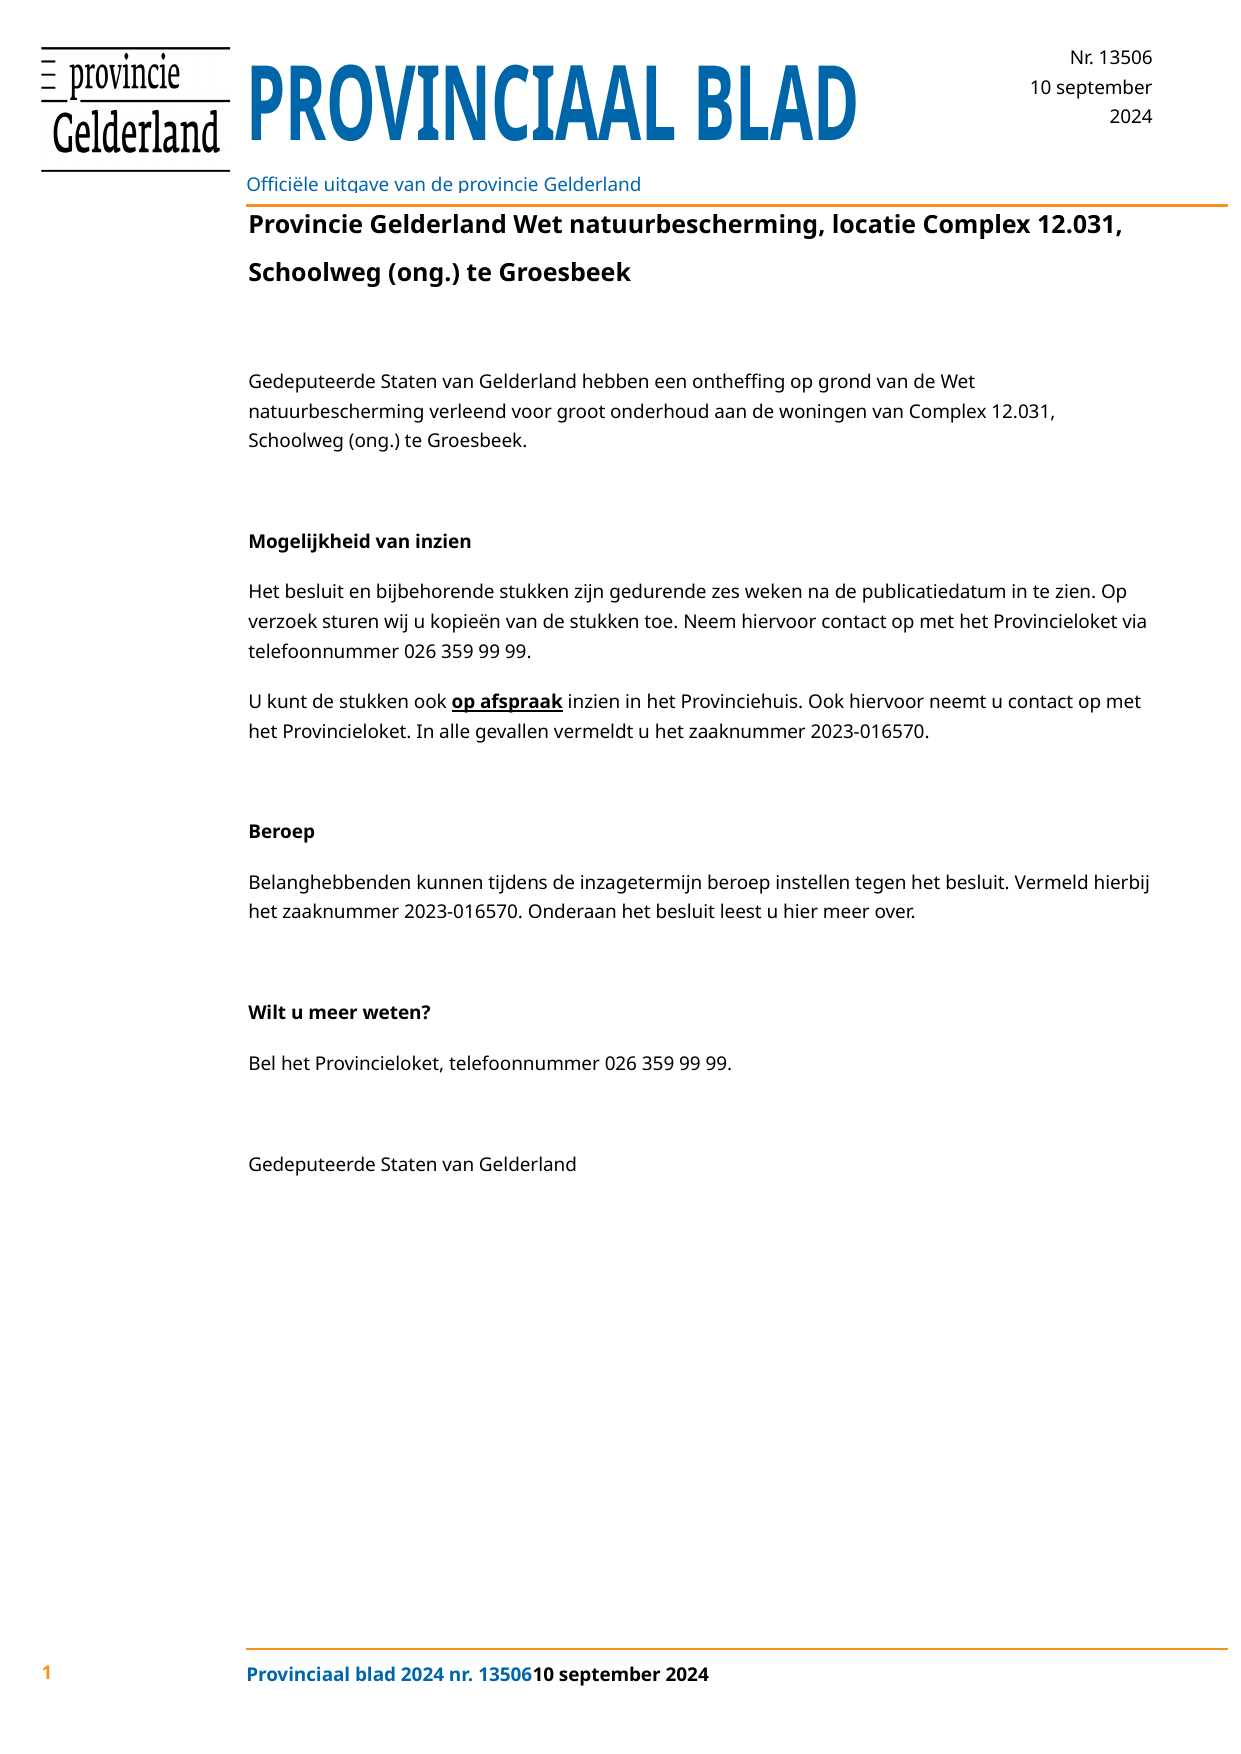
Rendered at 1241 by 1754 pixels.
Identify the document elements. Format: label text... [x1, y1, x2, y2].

text Belanghebbenden kunnen tijdens de inzagetermijn beroep instellen tegen het besluit. Vermeld hierbij het zaaknummer 2023-016570. Onderaan het besluit leest u hier meer over. [248, 869, 1152, 924]
text Beroep [248, 819, 1152, 844]
text Provincie Gelderland Wet natuurbescherming, locatie Complex 12.031, Schoolweg (ong.) te Groesbeek [248, 207, 1152, 288]
text Gedeputeerde Staten van Gelderland hebben een ontheffing op grond van de Wet natuurbescherming verleend voor groot onderhoud aan de woningen van Complex 12.031, Schoolweg (ong.) te Groesbeek. [248, 368, 1152, 453]
text Wilt u meer weten? [248, 999, 1152, 1025]
text Mogelijkheid van inzien [248, 528, 1152, 554]
text Gedeputeerde Staten van Gelderland [248, 1151, 1152, 1177]
picture [41, 47, 231, 172]
text Bel het Provincieloket, telefoonnummer 026 359 99 99. [248, 1050, 1152, 1076]
text Het besluit en bijbehorende stukken zijn gedurende zes weken na de publicatiedatum in te zien. Op verzoek sturen wij u kopieën van de stukken toe. Neem hiervoor contact op met het Provincieloket via telefoonnummer 026 359 99 99. [248, 579, 1152, 664]
text U kunt de stukken ook op afspraak inzien in het Provinciehuis. Ook hiervoor neemt u contact op met het Provincieloket. In alle gevallen vermeldt u het zaaknummer 2023-016570. [248, 688, 1152, 744]
